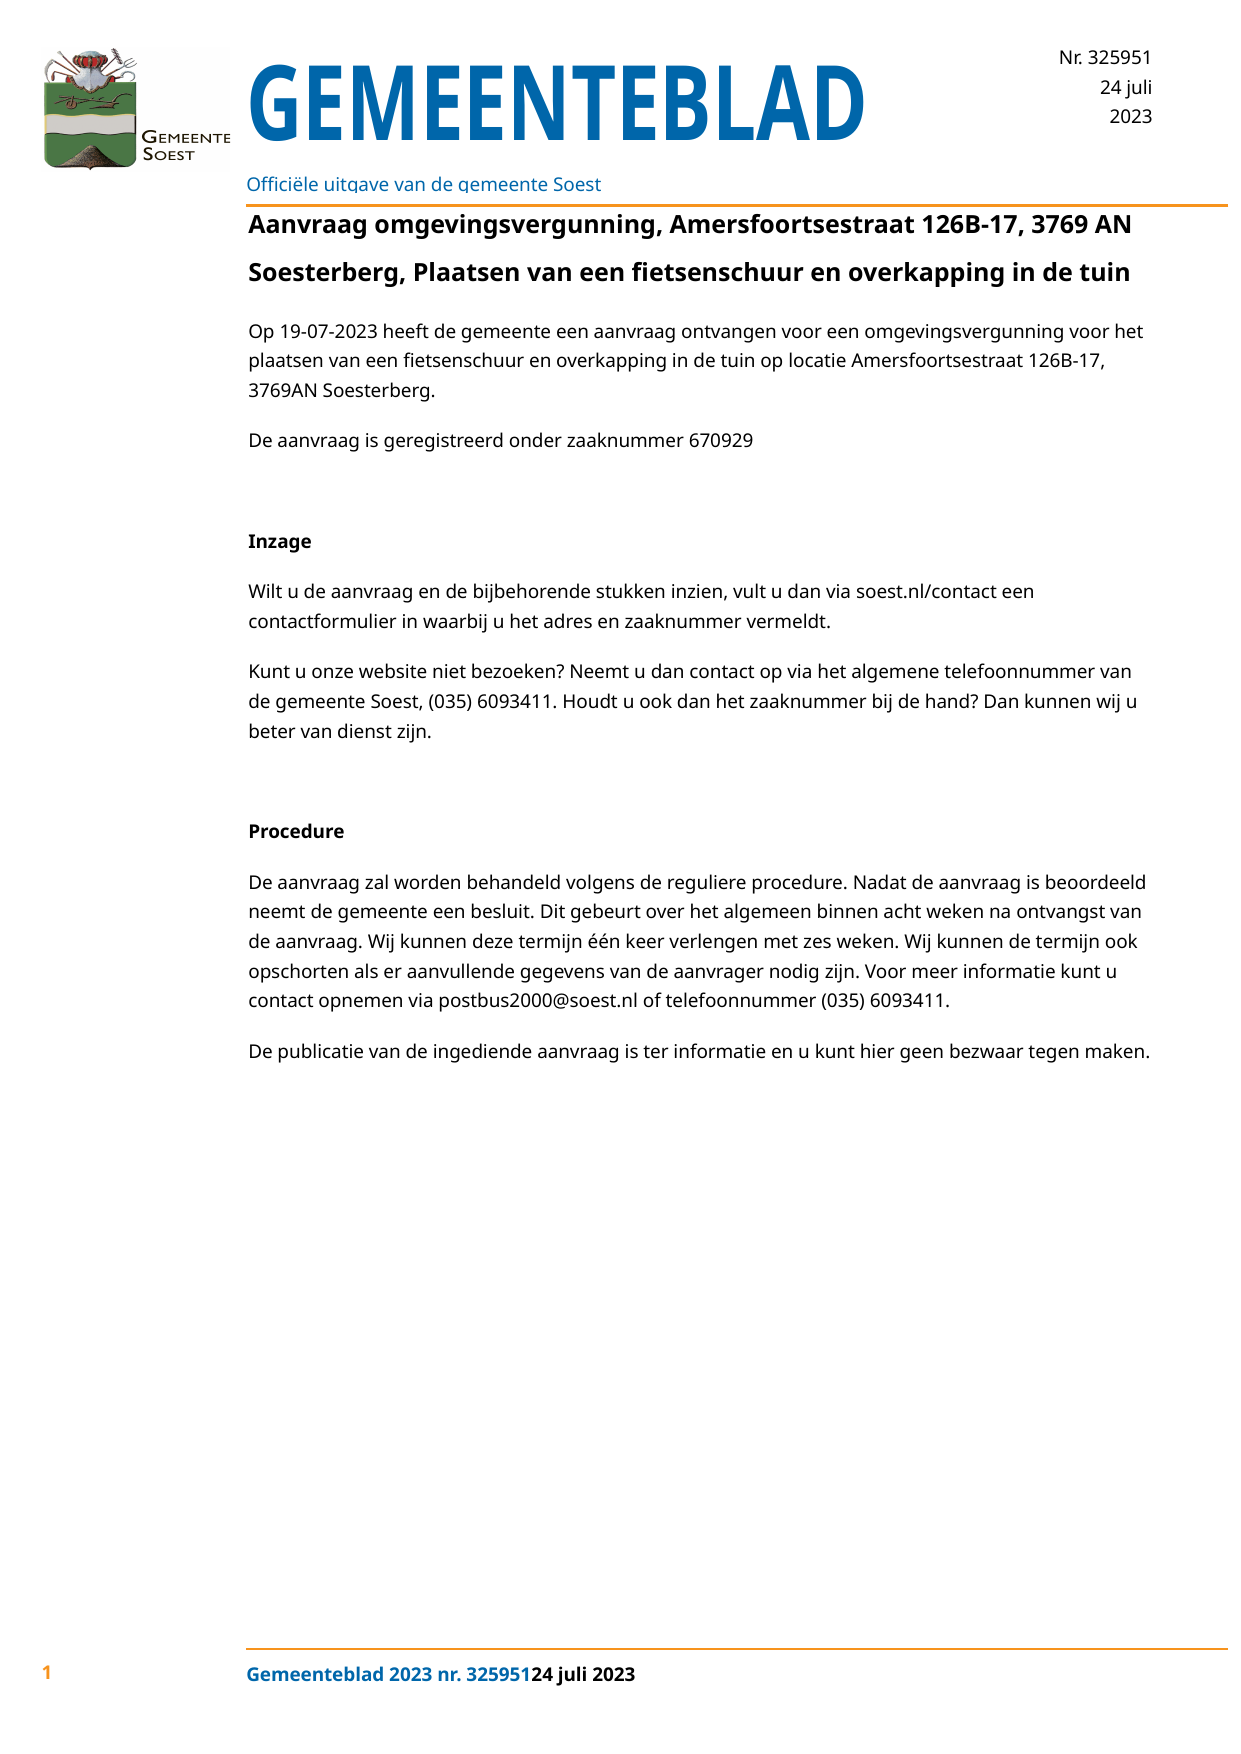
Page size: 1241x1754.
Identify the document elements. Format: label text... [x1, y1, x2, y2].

text Wilt u de aanvraag en de bijbehorende stukken inzien, vult u dan via soest.nl/contact een contactformulier in waarbij u het adres en zaaknummer vermeldt. [248, 579, 1152, 634]
text De publicatie van de ingediende aanvraag is ter informatie en u kunt hier geen bezwaar tegen maken. [248, 1038, 1152, 1064]
text Kunt u onze website niet bezoeken? Neemt u dan contact op via het algemene telefoonnummer van de gemeente Soest, (035) 6093411. Houdt u ook dan het zaaknummer bij de hand? Dan kunnen wij u beter van dienst zijn. [248, 659, 1152, 744]
text Inzage [248, 528, 1152, 554]
text De aanvraag is geregistreerd onder zaaknummer 670929 [248, 427, 1152, 453]
picture [41, 47, 231, 172]
text De aanvraag zal worden behandeld volgens de reguliere procedure. Nadat de aanvraag is beoordeeld neemt de gemeente een besluit. Dit gebeurt over het algemeen binnen acht weken na ontvangst van de aanvraag. Wij kunnen deze termijn één keer verlengen met zes weken. Wij kunnen de termijn ook opschorten als er aanvullende gegevens van de aanvrager nodig zijn. Voor meer informatie kunt u contact opnemen via postbus2000@soest.nl of telefoonnummer (035) 6093411. [248, 869, 1152, 1013]
text Procedure [248, 819, 1152, 844]
text Op 19-07-2023 heeft de gemeente een aanvraag ontvangen voor een omgevingsvergunning voor het plaatsen van een fietsenschuur en overkapping in de tuin op locatie Amersfoortsestraat 126B-17, 3769AN Soesterberg. [248, 318, 1152, 403]
text Aanvraag omgevingsvergunning, Amersfoortsestraat 126B-17, 3769 AN Soesterberg, Plaatsen van een fietsenschuur en overkapping in de tuin [248, 207, 1152, 288]
